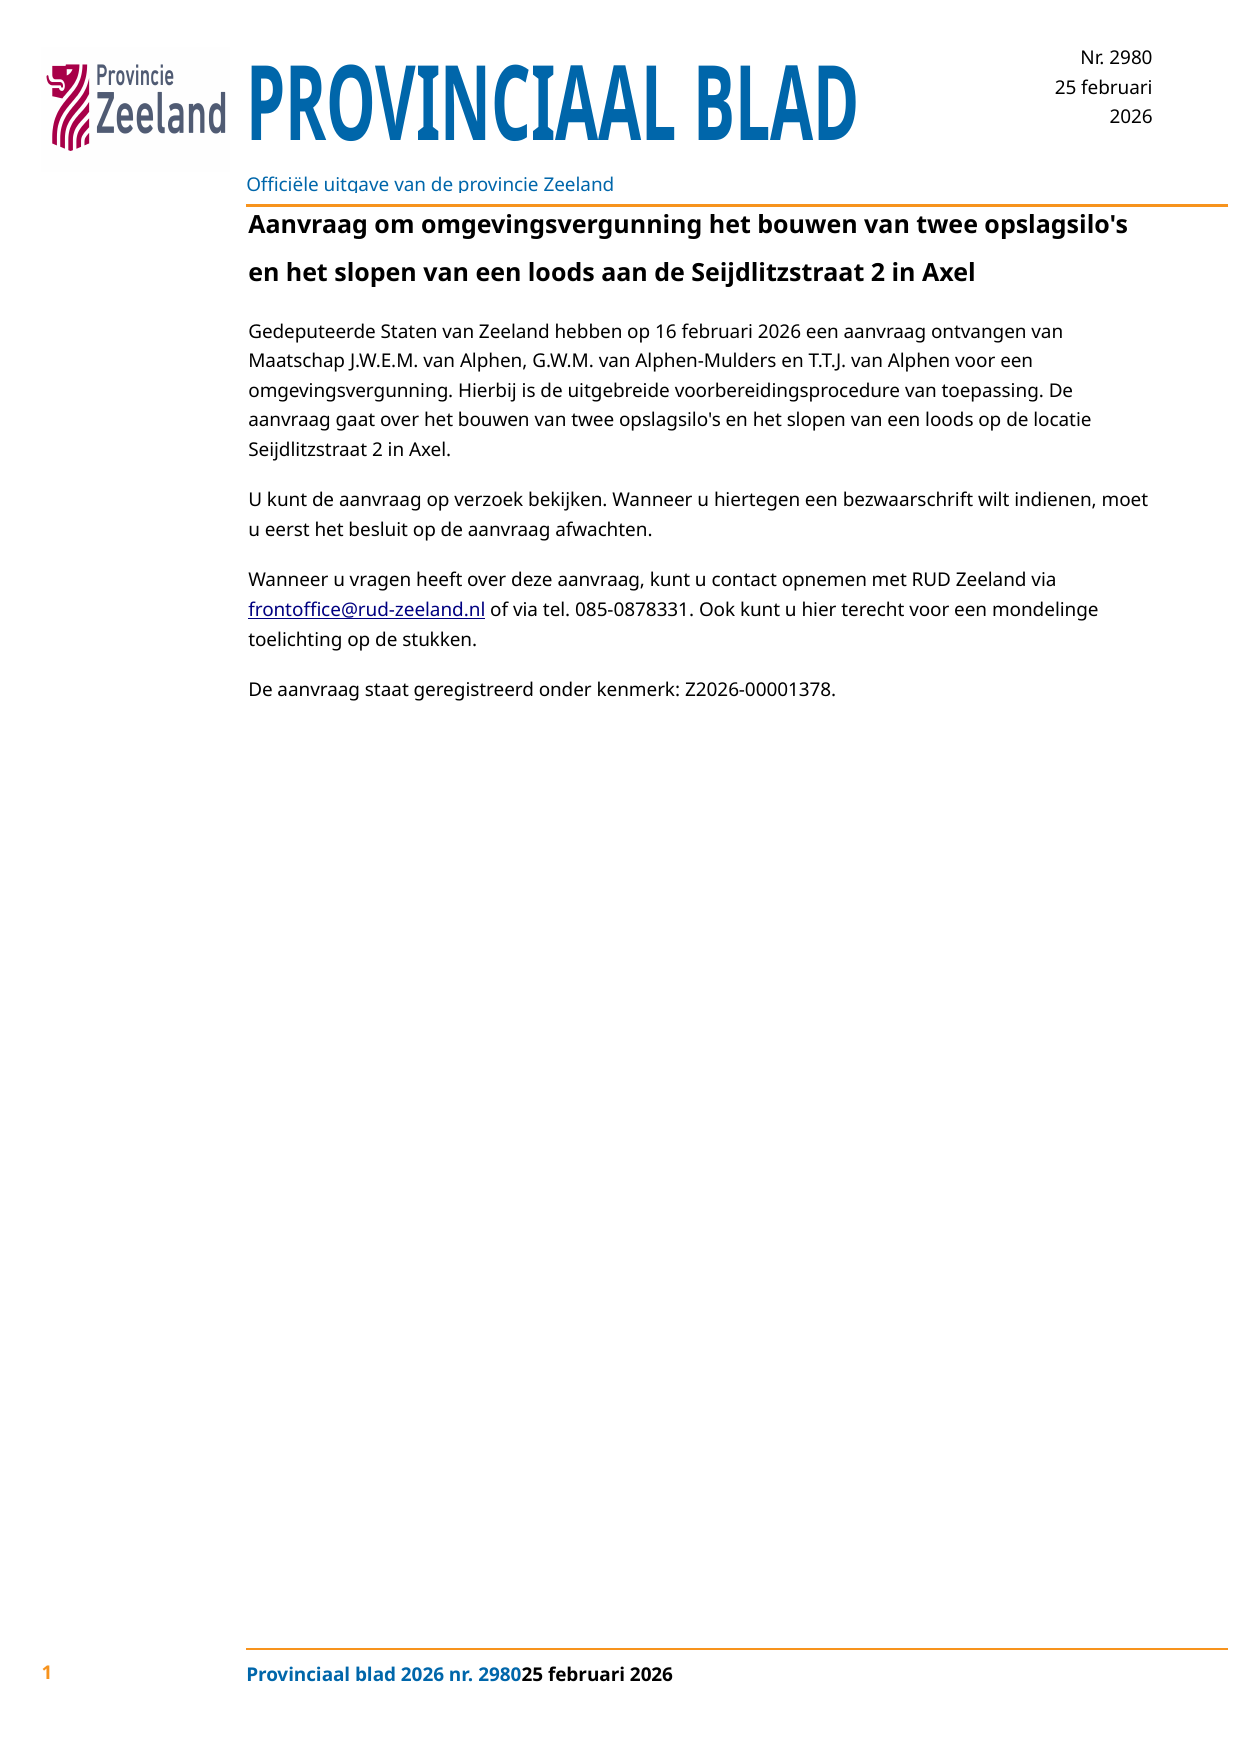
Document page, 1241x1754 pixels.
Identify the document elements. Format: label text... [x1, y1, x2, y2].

text Aanvraag om omgevingsvergunning het bouwen van twee opslagsilo's en het slopen van een loods aan de Seijdlitzstraat 2 in Axel [248, 207, 1152, 288]
text U kunt de aanvraag op verzoek bekijken. Wanneer u hiertegen een bezwaarschrift wilt indienen, moet u eerst het besluit op de aanvraag afwachten. [248, 487, 1152, 542]
text De aanvraag staat geregistreerd onder kenmerk: Z2026-00001378. [248, 676, 1152, 702]
text Gedeputeerde Staten van Zeeland hebben op 16 februari 2026 een aanvraag ontvangen van Maatschap J.W.E.M. van Alphen, G.W.M. van Alphen-Mulders en T.T.J. van Alphen voor een omgevingsvergunning. Hierbij is de uitgebreide voorbereidingsprocedure van toepassing. De aanvraag gaat over het bouwen van twee opslagsilo's en het slopen van een loods op de locatie Seijdlitzstraat 2 in Axel. [248, 318, 1152, 462]
text Wanneer u vragen heeft over deze aanvraag, kunt u contact opnemen met RUD Zeeland via frontoffice@rud-zeeland.nl of via tel. 085-0878331. Ook kunt u hier terecht voor een mondelinge toelichting op de stukken. [248, 567, 1152, 652]
picture [41, 47, 231, 172]
